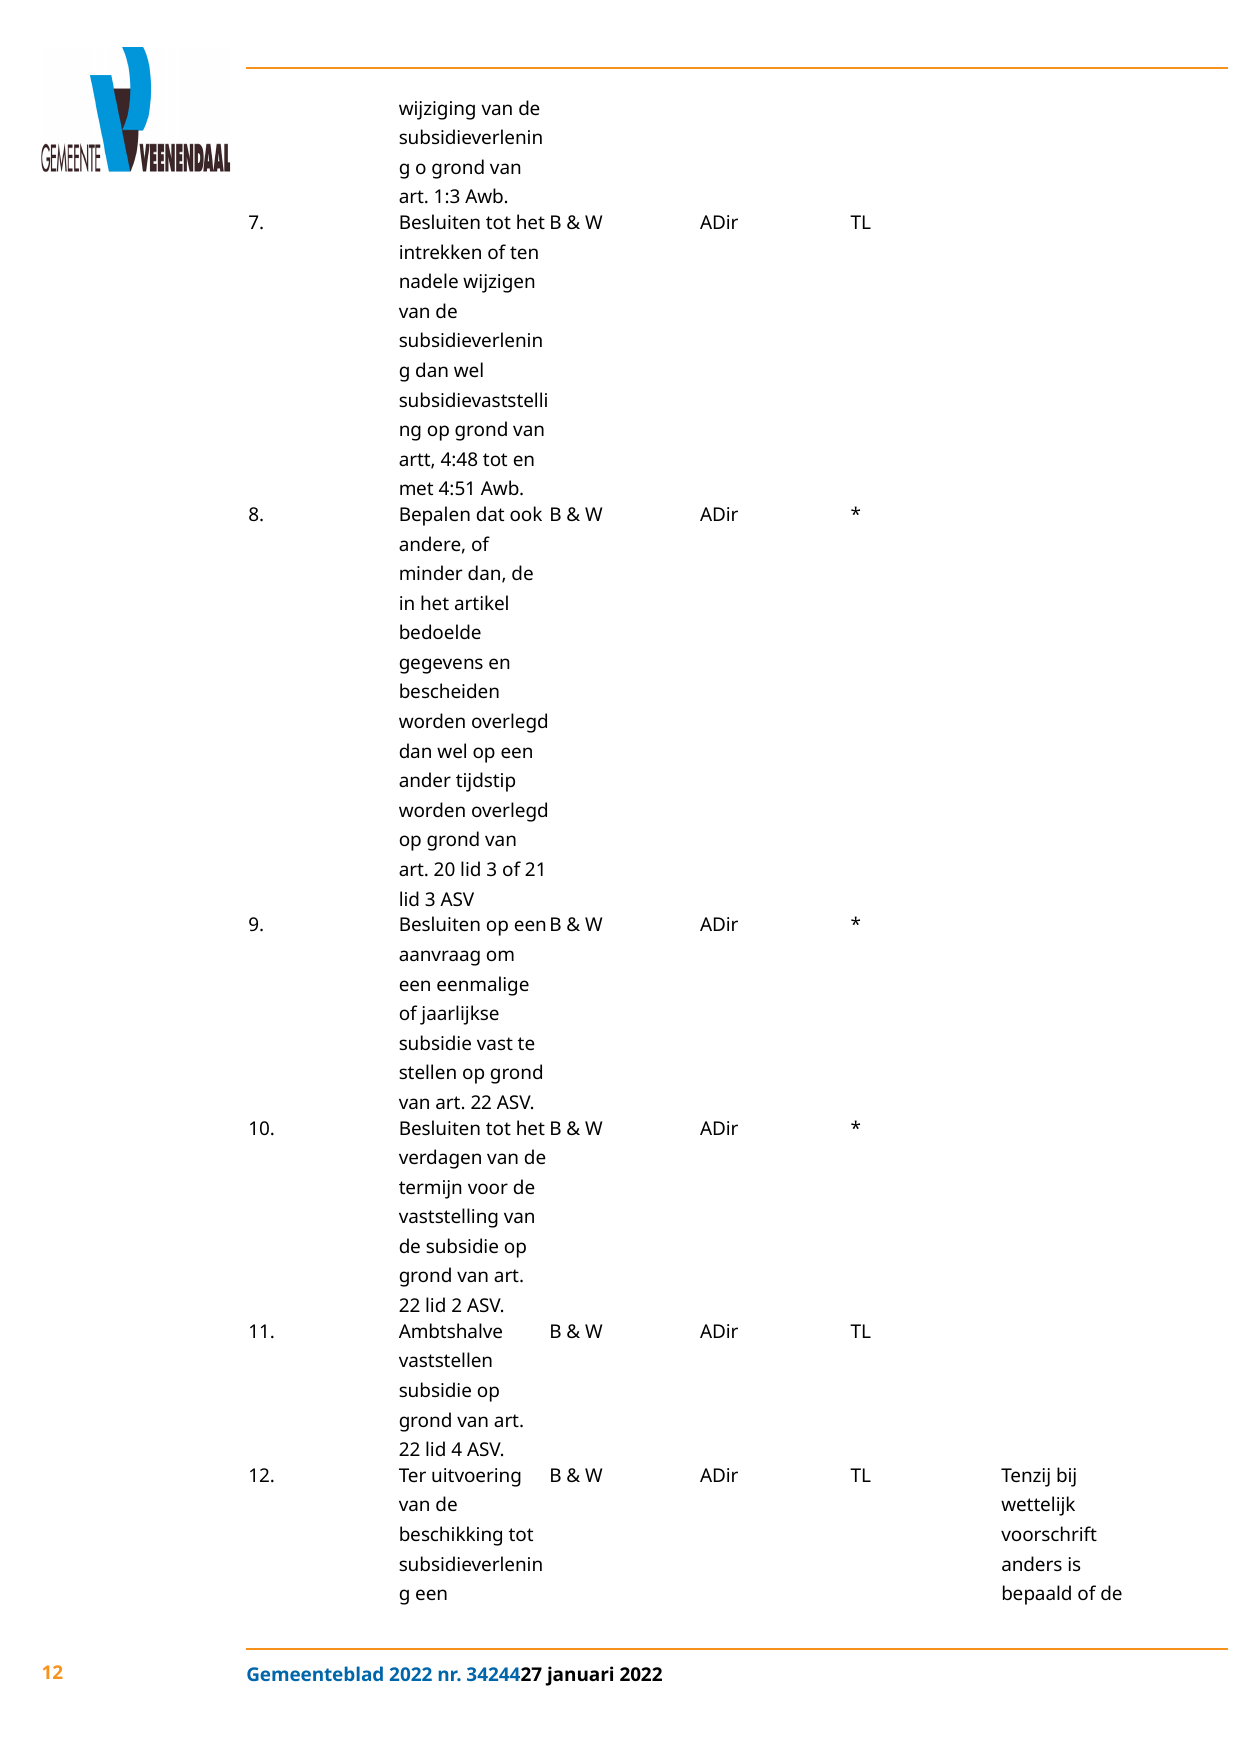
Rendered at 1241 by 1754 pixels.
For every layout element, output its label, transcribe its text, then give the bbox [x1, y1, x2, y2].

table_cell B & W [549, 1462, 700, 1606]
picture [123, 47, 231, 172]
table_cell 7. [248, 209, 398, 501]
table_cell * [850, 501, 1001, 912]
table_cell [850, 95, 1001, 209]
table_cell ADir [700, 1115, 850, 1318]
table_cell 10. [248, 1115, 398, 1318]
table_cell Besluiten op een aanvraag om een eenmalige of jaarlijkse subsidie vast te stellen op grond van art. 22 ASV. [399, 912, 549, 1115]
table_cell * [850, 912, 1001, 1115]
table_cell ADir [700, 501, 850, 912]
table_cell Besluiten tot het intrekken of ten nadele wijzigen van de subsidieverlening dan wel subsidievaststelling op grond van artt, 4:48 tot en met 4:51 Awb. [399, 209, 549, 501]
table_cell [1001, 1115, 1152, 1318]
table_cell Ter uitvoering van de beschikking tot subsidieverlening een [399, 1462, 549, 1606]
table_cell Besluiten tot het verdagen van de termijn voor de vaststelling van de subsidie op grond van art. 22 lid 2 ASV. [399, 1115, 549, 1318]
table_cell [700, 95, 850, 209]
table_cell TL [850, 1318, 1001, 1462]
table_cell Ambtshalve vaststellen subsidie op grond van art. 22 lid 4 ASV. [399, 1318, 549, 1462]
table_cell [1001, 501, 1152, 912]
table_cell 11. [248, 1318, 398, 1462]
table_cell [1001, 912, 1152, 1115]
table_cell TL [850, 1462, 1001, 1606]
table_cell B & W [549, 912, 700, 1115]
table_cell wijziging van de subsidieverlening o grond van art. 1:3 Awb. [399, 95, 549, 209]
table_cell 9. [248, 912, 398, 1115]
table_cell Bepalen dat ook andere, of minder dan, de in het artikel bedoelde gegevens en bescheiden worden overlegd dan wel op een ander tijdstip worden overlegd op grond van art. 20 lid 3 of 21 lid 3 ASV [399, 501, 549, 912]
table_cell B & W [549, 501, 700, 912]
table_cell 8. [248, 501, 398, 912]
picture [41, 47, 130, 172]
table_cell B & W [549, 1318, 700, 1462]
table_cell [1001, 1318, 1152, 1462]
table_cell ADir [700, 912, 850, 1115]
table_cell [549, 95, 700, 209]
table_cell [1001, 209, 1152, 501]
table_cell [1001, 95, 1152, 209]
table_cell ADir [700, 209, 850, 501]
table_cell 12. [248, 1462, 398, 1606]
table_cell ADir [700, 1318, 850, 1462]
table_cell [248, 95, 398, 209]
table_cell * [850, 1115, 1001, 1318]
table_cell ADir [700, 1462, 850, 1606]
table_cell B & W [549, 1115, 700, 1318]
table_cell B & W [549, 209, 700, 501]
table_cell TL [850, 209, 1001, 501]
table_cell Tenzij bij wettelijk voorschrift anders is bepaald of de [1001, 1462, 1152, 1606]
